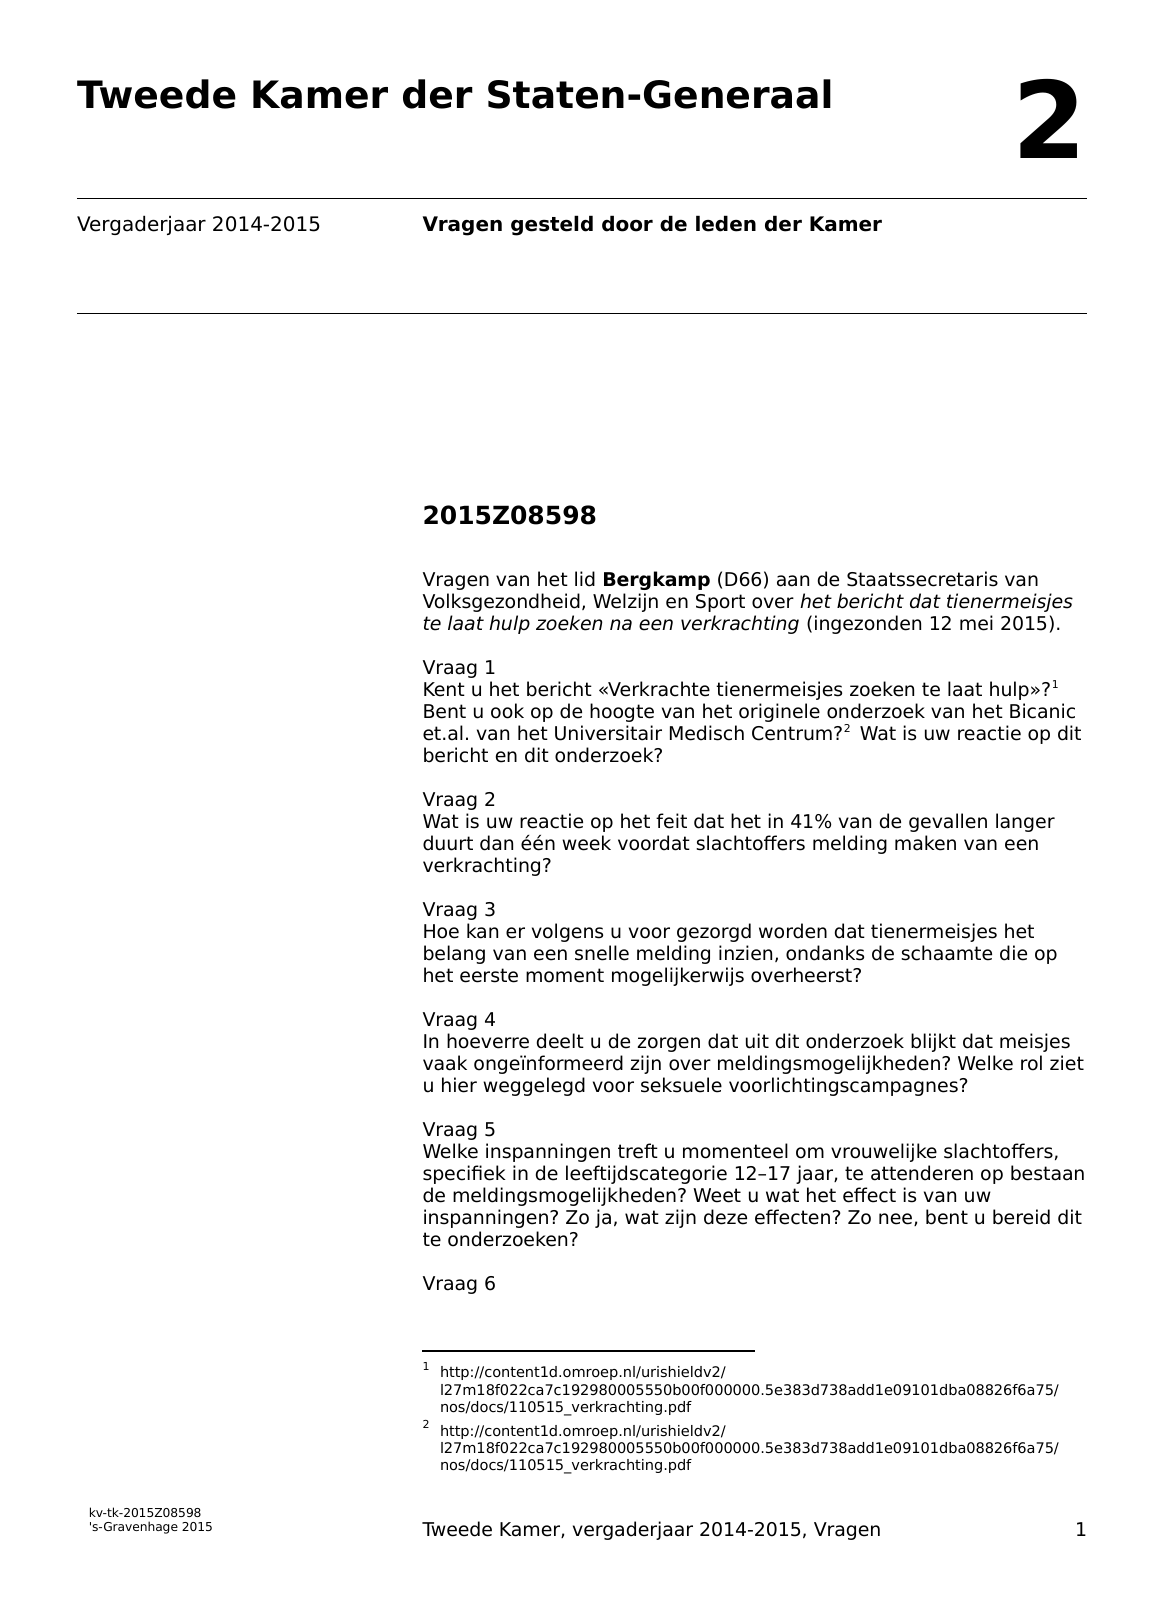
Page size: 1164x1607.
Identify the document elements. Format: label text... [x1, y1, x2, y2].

text Vraag 2 [422, 789, 1087, 811]
text kv-tk-2015Z08598 [88, 1506, 323, 1520]
table_header 2 [886, 59, 1087, 198]
text Kent u het bericht «Verkrachte tienermeisjes zoeken te laat hulp»? Bent u ook op de hoogte van het originele onderzoek van het Bicanic et.al. van het Universitair Medisch Centrum? Wat is uw reactie op dit bericht en dit onderzoek? [422, 679, 1087, 767]
text Wat is uw reactie op het feit dat het in 41% van de gevallen langer duurt dan één week voordat slachtoffers melding maken van een verkrachting? [422, 811, 1087, 877]
text 2015Z08598 [422, 501, 1087, 531]
text http://content1d.omroep.nl/urishieldv2/l27m18f022ca7c192980005550b00f000000.5e383d738add1e09101dba08826f6a75/nos/docs/110515_verkrachting.pdf [422, 1360, 1087, 1416]
text 's-Gravenhage 2015 [88, 1520, 323, 1534]
text Vraag 4 [422, 1009, 1087, 1031]
text Hoe kan er volgens u voor gezorgd worden dat tienermeisjes het belang van een snelle melding inzien, ondanks de schaamte die op het eerste moment mogelijkerwijs overheerst? [422, 921, 1087, 987]
text Vraag 1 [422, 657, 1087, 679]
table_cell Vergaderjaar 2014-2015 [77, 199, 422, 313]
text Welke inspanningen treft u momenteel om vrouwelijke slachtoffers, specifiek in de leeftijdscategorie 12–17 jaar, te attenderen op bestaan de meldingsmogelijkheden? Weet u wat het effect is van uw inspanningen? Zo ja, wat zijn deze effecten? Zo nee, bent u bereid dit te onderzoeken? [422, 1141, 1087, 1251]
text In hoeverre deelt u de zorgen dat uit dit onderzoek blijkt dat meisjes vaak ongeïnformeerd zijn over meldingsmogelijkheden? Welke rol ziet u hier weggelegd voor seksuele voorlichtingscampagnes? [422, 1031, 1087, 1097]
table_cell Vragen gesteld door de leden der Kamer [422, 199, 1087, 313]
text http://content1d.omroep.nl/urishieldv2/l27m18f022ca7c192980005550b00f000000.5e383d738add1e09101dba08826f6a75/nos/docs/110515_verkrachting.pdf [422, 1418, 1087, 1474]
text Vraag 6 [422, 1273, 1087, 1295]
text Vragen van het lid Bergkamp (D66) aan de Staatssecretaris van Volksgezondheid, Welzijn en Sport over het bericht dat tienermeisjes te laat hulp zoeken na een verkrachting (ingezonden 12 mei 2015). [422, 569, 1087, 635]
text Vraag 3 [422, 899, 1087, 921]
table_header Tweede Kamer der Staten-Generaal [77, 59, 886, 198]
text Vraag 5 [422, 1119, 1087, 1141]
